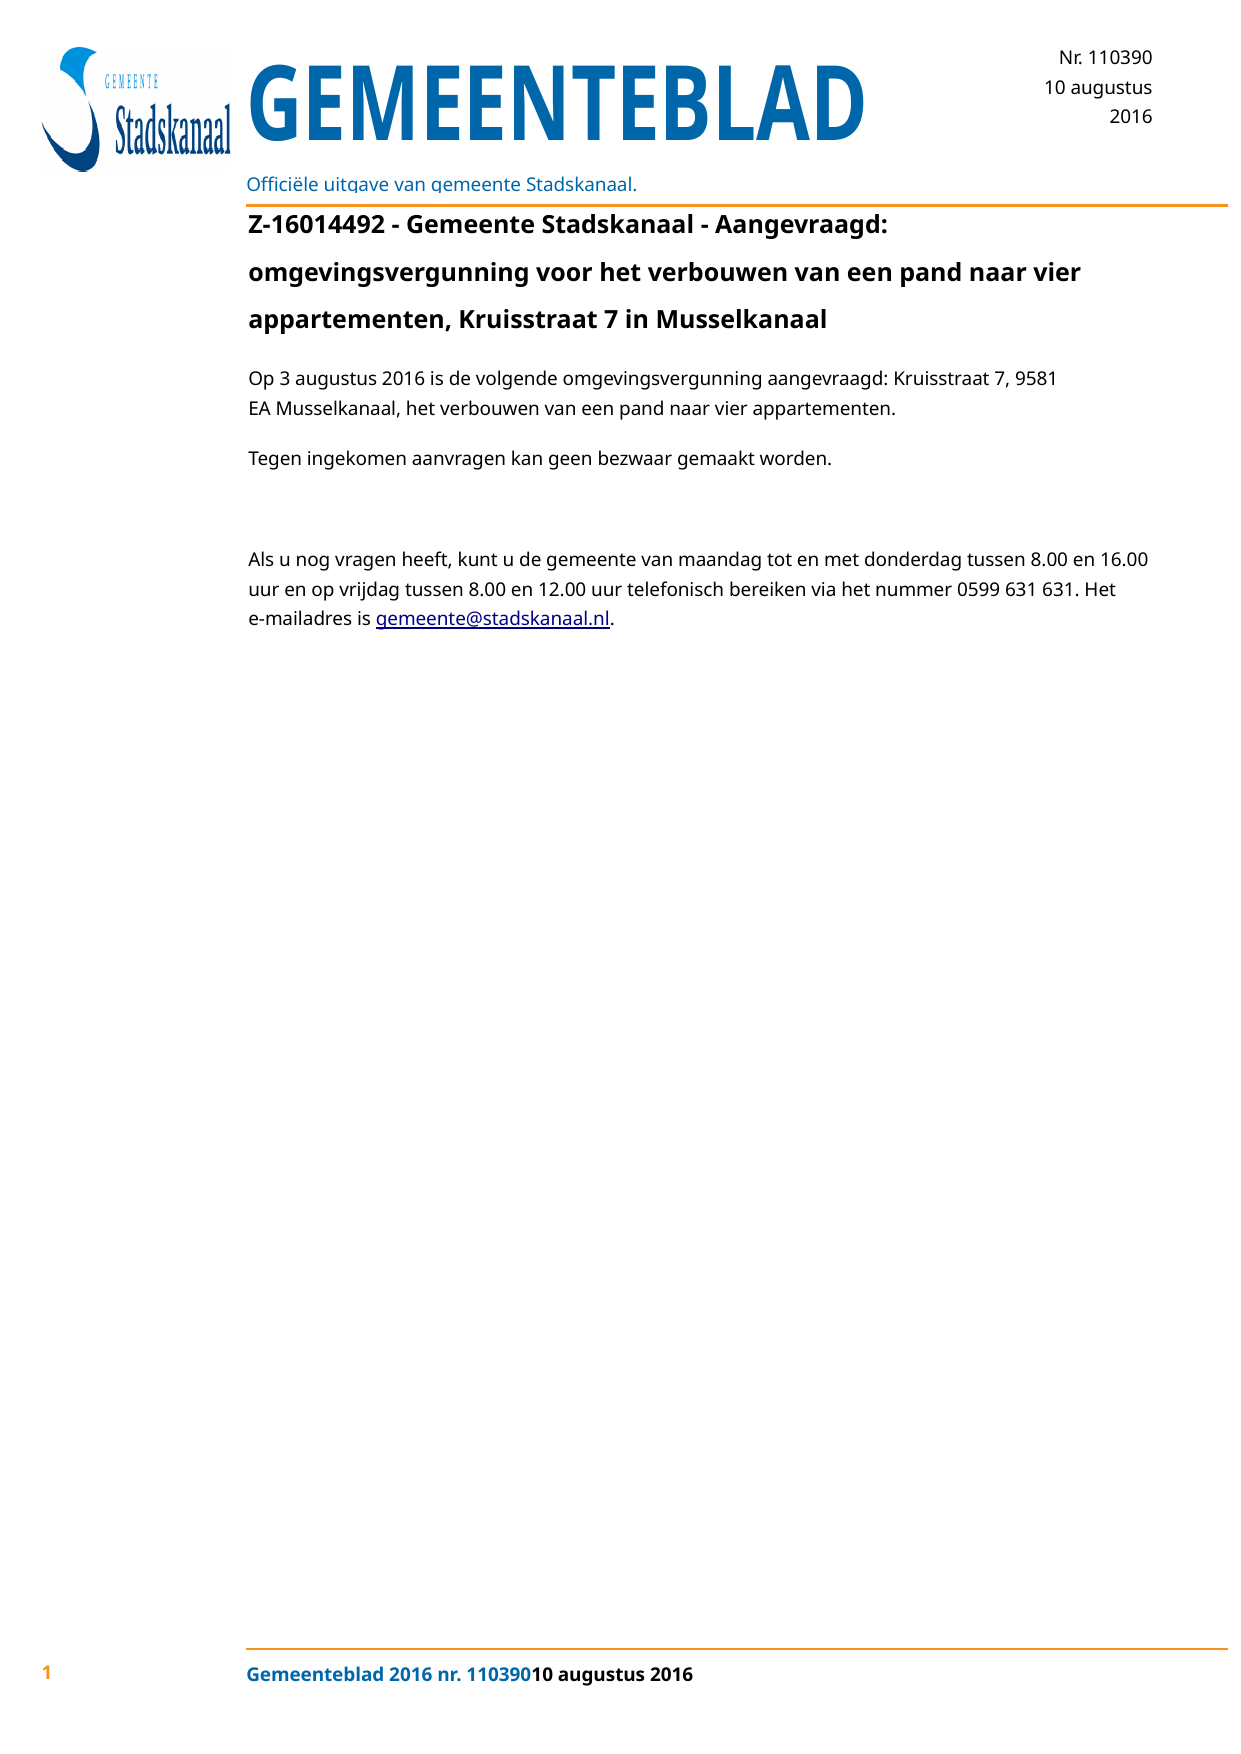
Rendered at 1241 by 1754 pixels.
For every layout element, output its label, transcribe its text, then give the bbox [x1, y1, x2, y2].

picture [41, 47, 231, 172]
text Als u nog vragen heeft, kunt u de gemeente van maandag tot en met donderdag tussen 8.00 en 16.00 uur en op vrijdag tussen 8.00 en 12.00 uur telefonisch bereiken via het nummer 0599 631 631. Het e‑mailadres is gemeente@stadskanaal.nl. [248, 546, 1152, 631]
text Tegen ingekomen aanvragen kan geen bezwaar gemaakt worden. [248, 446, 1152, 471]
text Z-16014492 - Gemeente Stadskanaal - Aangevraagd: omgevingsvergunning voor het verbouwen van een pand naar vier appartementen, Kruisstraat 7 in Musselkanaal [248, 207, 1152, 336]
text Op 3 augustus 2016 is de volgende omgevingsvergunning aangevraagd: Kruisstraat 7, 9581 EA Musselkanaal, het verbouwen van een pand naar vier appartementen. [248, 366, 1152, 421]
